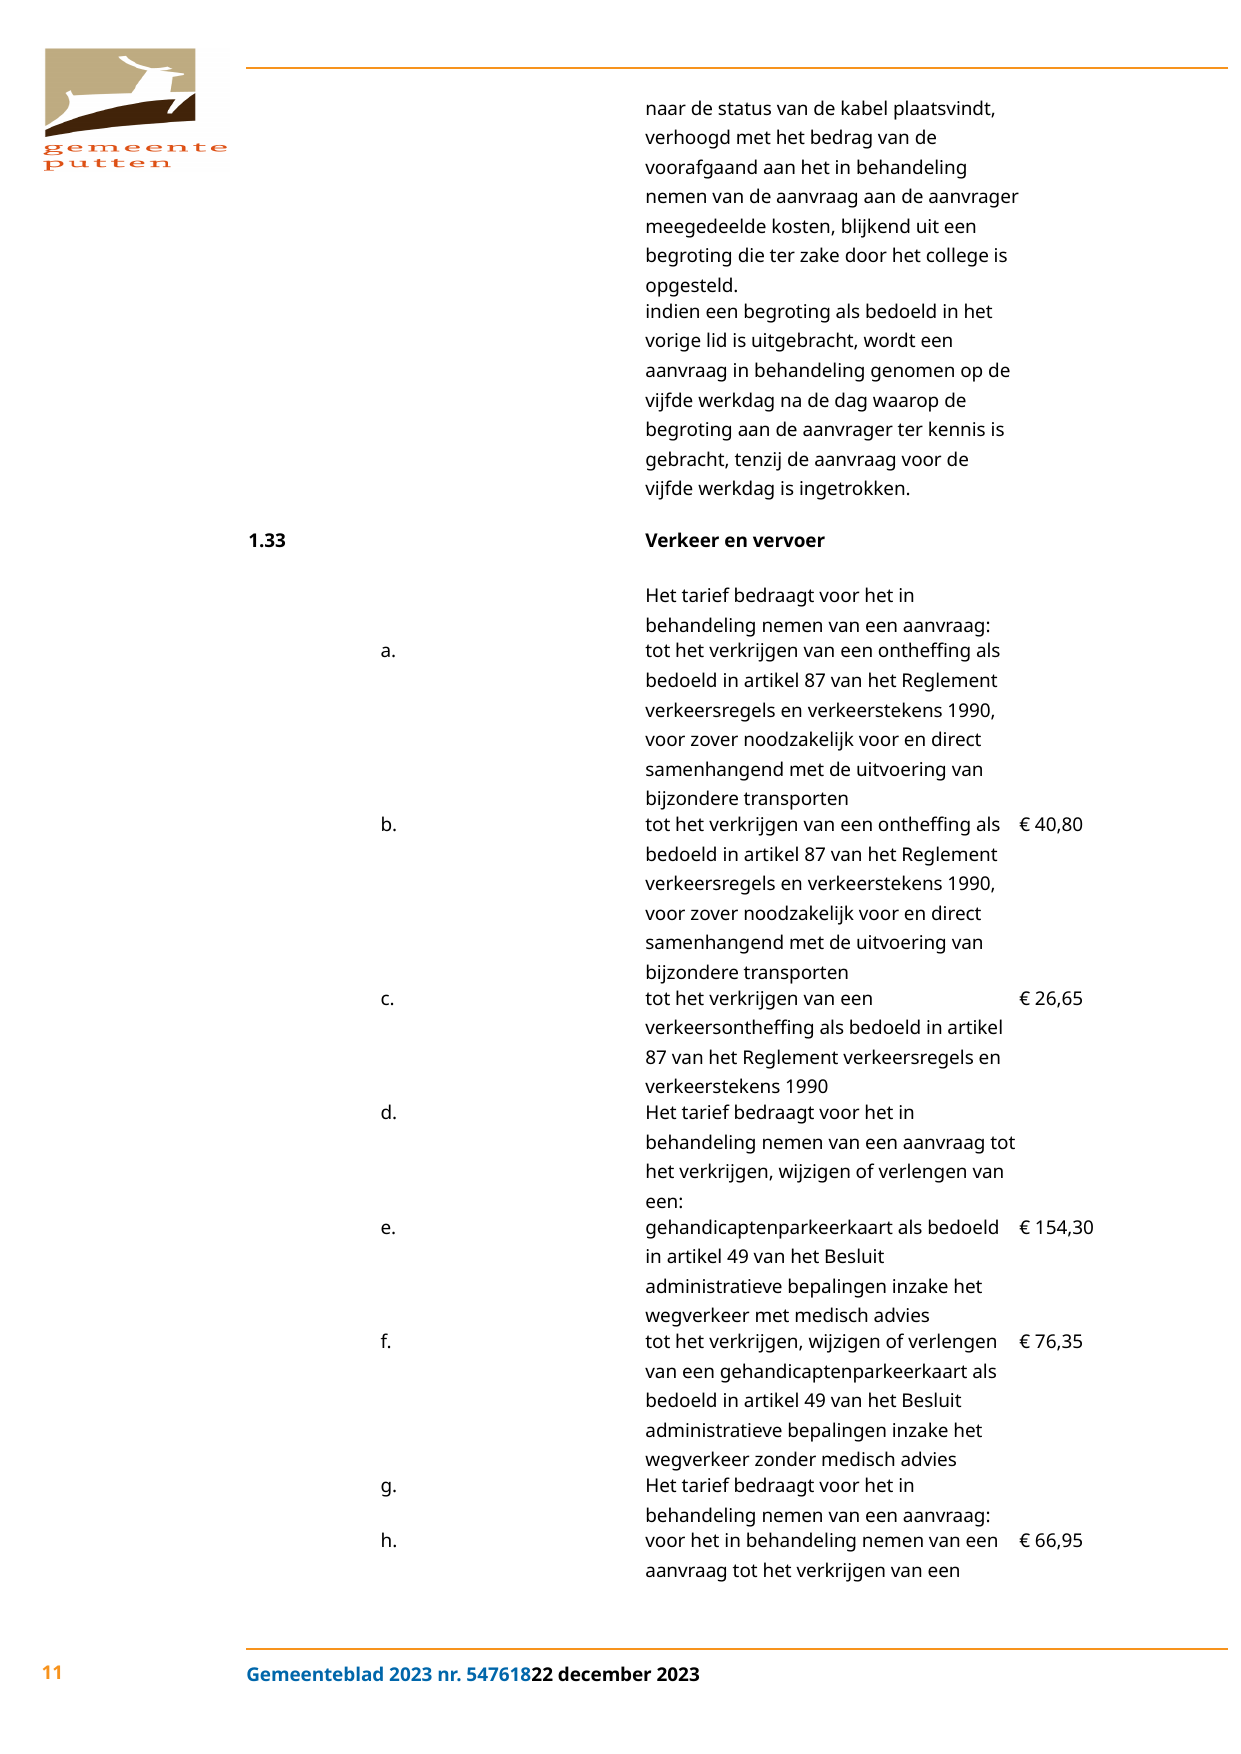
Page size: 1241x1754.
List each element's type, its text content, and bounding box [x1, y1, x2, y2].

table_cell [513, 1528, 645, 1583]
table_cell [1019, 582, 1152, 638]
table_cell [248, 1214, 380, 1328]
table_cell [513, 527, 645, 582]
table_cell [513, 582, 645, 638]
table_cell [380, 527, 513, 582]
table_cell [513, 1214, 645, 1328]
table_cell [1019, 95, 1152, 298]
table_cell f. [380, 1328, 513, 1472]
table_cell [513, 95, 645, 298]
picture [41, 47, 231, 172]
table_cell [513, 985, 645, 1099]
table_cell Verkeer en vervoer [645, 527, 1152, 582]
table_cell [248, 638, 380, 811]
table_cell [513, 638, 645, 811]
table_cell [513, 1099, 645, 1214]
table_cell Het tarief bedraagt voor het in behandeling nemen van een aanvraag tot het verkrijgen, wijzigen of verlengen van een: [645, 1099, 1019, 1214]
table_cell [380, 582, 513, 638]
table_cell € 66,95 [1019, 1528, 1152, 1583]
table_cell h. [380, 1528, 513, 1583]
table_cell [513, 1473, 645, 1528]
table_cell [1019, 1099, 1152, 1214]
table_cell [1019, 1473, 1152, 1528]
table_cell naar de status van de kabel plaatsvindt, verhoogd met het bedrag van de voorafgaand aan het in behandeling nemen van de aanvraag aan de aanvrager meegedeelde kosten, blijkend uit een begroting die ter zake door het college is opgesteld. [645, 95, 1019, 298]
table_cell Het tarief bedraagt voor het in behandeling nemen van een aanvraag: [645, 582, 1019, 638]
table_cell [248, 1473, 380, 1528]
table_cell € 154,30 [1019, 1214, 1152, 1328]
table_cell [645, 501, 1019, 527]
table_cell [380, 95, 513, 298]
table_cell [248, 1528, 380, 1583]
table_cell [513, 811, 645, 985]
table_cell [1019, 298, 1152, 501]
table_cell tot het verkrijgen van een ontheffing als bedoeld in artikel 87 van het Reglement verkeersregels en verkeerstekens 1990, voor zover noodzakelijk voor en direct samenhangend met de uitvoering van bijzondere transporten [645, 638, 1019, 811]
table_cell [248, 811, 380, 985]
table_cell tot het verkrijgen, wijzigen of verlengen van een gehandicaptenparkeerkaart als bedoeld in artikel 49 van het Besluit administratieve bepalingen inzake het wegverkeer zonder medisch advies [645, 1328, 1019, 1472]
table_cell voor het in behandeling nemen van een aanvraag tot het verkrijgen van een [645, 1528, 1019, 1583]
table_cell [248, 95, 380, 298]
table_cell e. [380, 1214, 513, 1328]
table_cell [513, 298, 645, 501]
table_cell € 40,80 [1019, 811, 1152, 985]
table_cell [248, 1099, 380, 1214]
table_cell [248, 985, 380, 1099]
table_cell g. [380, 1473, 513, 1528]
table_cell [248, 501, 380, 527]
table_cell [1019, 638, 1152, 811]
table_cell [380, 298, 513, 501]
table_cell a. [380, 638, 513, 811]
table_cell gehandicaptenparkeerkaart als bedoeld in artikel 49 van het Besluit administratieve bepalingen inzake het wegverkeer met medisch advies [645, 1214, 1019, 1328]
table_cell [380, 501, 513, 527]
table_cell c. [380, 985, 513, 1099]
table_cell b. [380, 811, 513, 985]
table_cell [248, 582, 380, 638]
table_cell [513, 1328, 645, 1472]
table_cell indien een begroting als bedoeld in het vorige lid is uitgebracht, wordt een aanvraag in behandeling genomen op de vijfde werkdag na de dag waarop de begroting aan de aanvrager ter kennis is gebracht, tenzij de aanvraag voor de vijfde werkdag is ingetrokken. [645, 298, 1019, 501]
table_cell tot het verkrijgen van een verkeersontheffing als bedoeld in artikel 87 van het Reglement verkeersregels en verkeerstekens 1990 [645, 985, 1019, 1099]
table_cell € 26,65 [1019, 985, 1152, 1099]
table_cell [248, 1328, 380, 1472]
table_cell Het tarief bedraagt voor het in behandeling nemen van een aanvraag: [645, 1473, 1019, 1528]
table_cell 1.33 [248, 527, 380, 582]
table_cell [1019, 501, 1152, 527]
table_cell d. [380, 1099, 513, 1214]
table_cell tot het verkrijgen van een ontheffing als bedoeld in artikel 87 van het Reglement verkeersregels en verkeerstekens 1990, voor zover noodzakelijk voor en direct samenhangend met de uitvoering van bijzondere transporten [645, 811, 1019, 985]
table_cell € 76,35 [1019, 1328, 1152, 1472]
table_cell [248, 298, 380, 501]
table_cell [513, 501, 645, 527]
